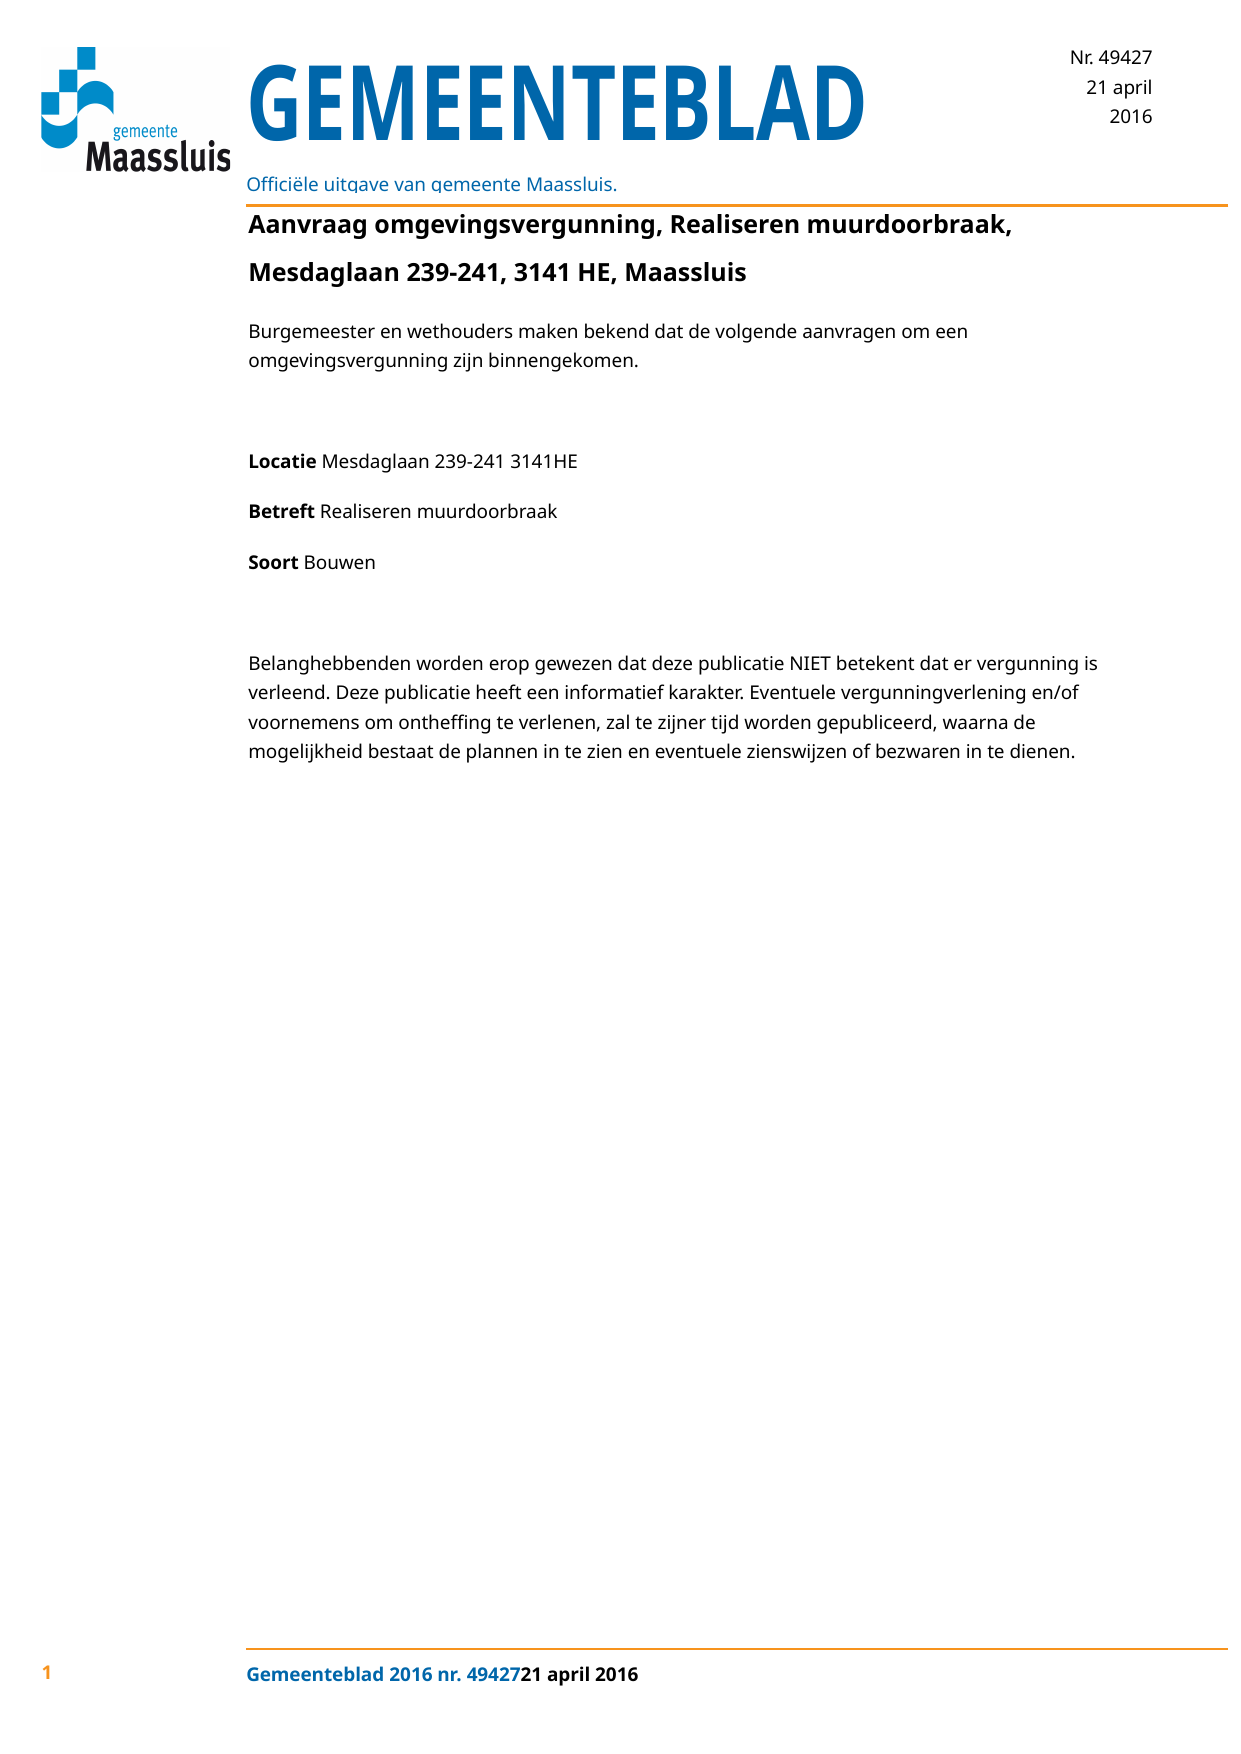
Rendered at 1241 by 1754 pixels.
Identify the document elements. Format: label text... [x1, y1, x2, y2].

text Burgemeester en wethouders maken bekend dat de volgende aanvragen om een omgevingsvergunning zijn binnengekomen. [248, 318, 1152, 373]
text Aanvraag omgevingsvergunning, Realiseren muurdoorbraak, Mesdaglaan 239-241, 3141 HE, Maassluis [248, 207, 1152, 288]
text Belanghebbenden worden erop gewezen dat deze publicatie NIET betekent dat er vergunning is verleend. Deze publicatie heeft een informatief karakter. Eventuele vergunningverlening en/of voornemens om ontheffing te verlenen, zal te zijner tijd worden gepubliceerd, waarna de mogelijkheid bestaat de plannen in te zien en eventuele zienswijzen of bezwaren in te dienen. [248, 650, 1152, 764]
text Betreft Realiseren muurdoorbraak [248, 499, 1152, 524]
text Soort Bouwen [248, 549, 1152, 575]
text Locatie Mesdaglaan 239-241 3141HE [248, 448, 1152, 474]
picture [41, 47, 77, 92]
picture [41, 47, 231, 172]
